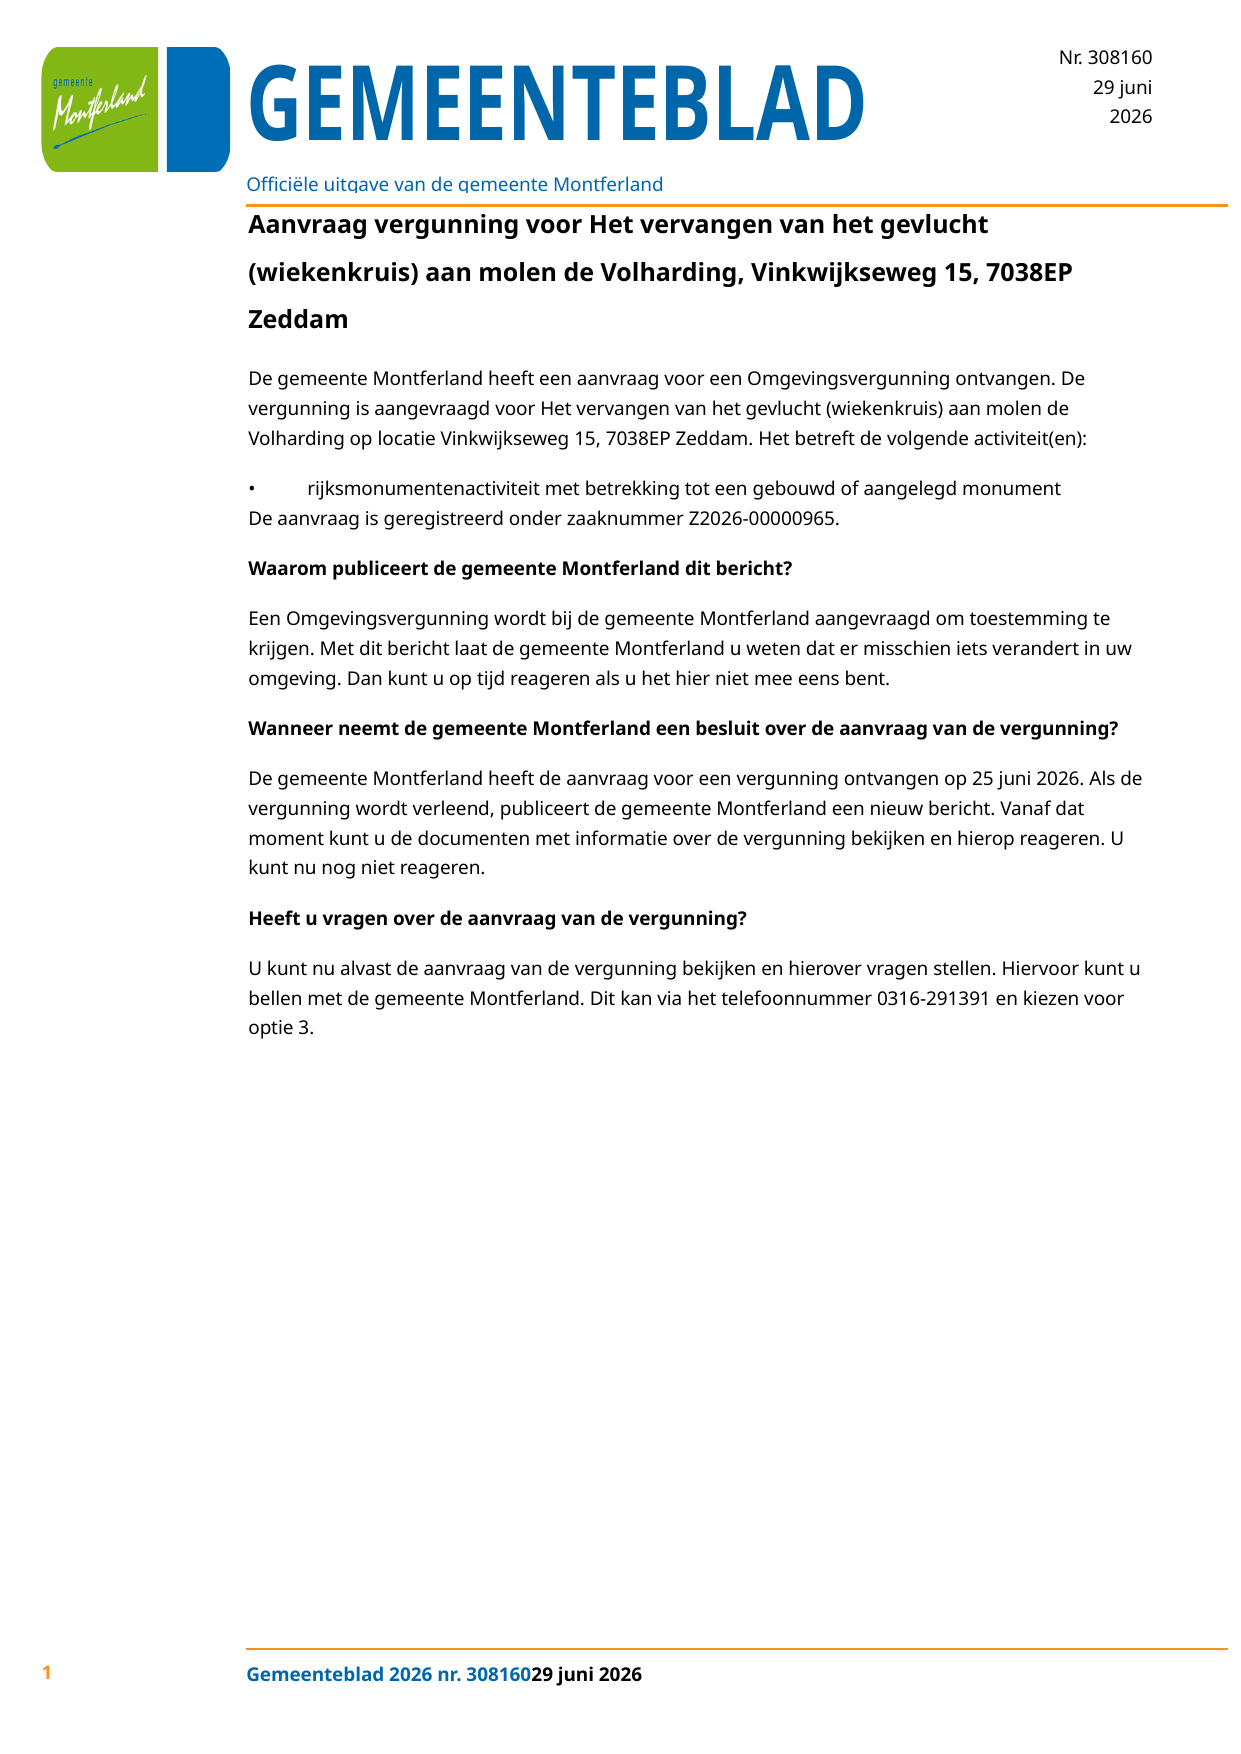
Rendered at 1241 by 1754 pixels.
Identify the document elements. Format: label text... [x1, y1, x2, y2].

picture [41, 47, 231, 172]
text Aanvraag vergunning voor Het vervangen van het gevlucht (wiekenkruis) aan molen de Volharding, Vinkwijkseweg 15, 7038EP Zeddam [248, 207, 1152, 336]
text De gemeente Montferland heeft de aanvraag voor een vergunning ontvangen op 25 juni 2026. Als de vergunning wordt verleend, publiceert de gemeente Montferland een nieuw bericht. Vanaf dat moment kunt u de documenten met informatie over de vergunning bekijken en hierop reageren. U kunt nu nog niet reageren. [248, 766, 1152, 880]
list rijksmonumentenactiviteit met betrekking tot een gebouwd of aangelegd monument [248, 475, 1152, 501]
text Heeft u vragen over de aanvraag van de vergunning? [248, 905, 1152, 930]
text De gemeente Montferland heeft een aanvraag voor een Omgevingsvergunning ontvangen. De vergunning is aangevraagd voor Het vervangen van het gevlucht (wiekenkruis) aan molen de Volharding op locatie Vinkwijkseweg 15, 7038EP Zeddam. Het betreft de volgende activiteit(en): [248, 366, 1152, 450]
text Waarom publiceert de gemeente Montferland dit bericht? [248, 555, 1152, 581]
text De aanvraag is geregistreerd onder zaaknummer Z2026-00000965. [248, 505, 1152, 530]
text Een Omgevingsvergunning wordt bij de gemeente Montferland aangevraagd om toestemming te krijgen. Met dit bericht laat de gemeente Montferland u weten dat er misschien iets verandert in uw omgeving. Dan kunt u op tijd reageren als u het hier niet mee eens bent. [248, 606, 1152, 690]
text U kunt nu alvast de aanvraag van de vergunning bekijken en hierover vragen stellen. Hiervoor kunt u bellen met de gemeente Montferland. Dit kan via het telefoonnummer 0316-291391 en kiezen voor optie 3. [248, 955, 1152, 1040]
text Wanneer neemt de gemeente Montferland een besluit over de aanvraag van de vergunning? [248, 715, 1152, 741]
